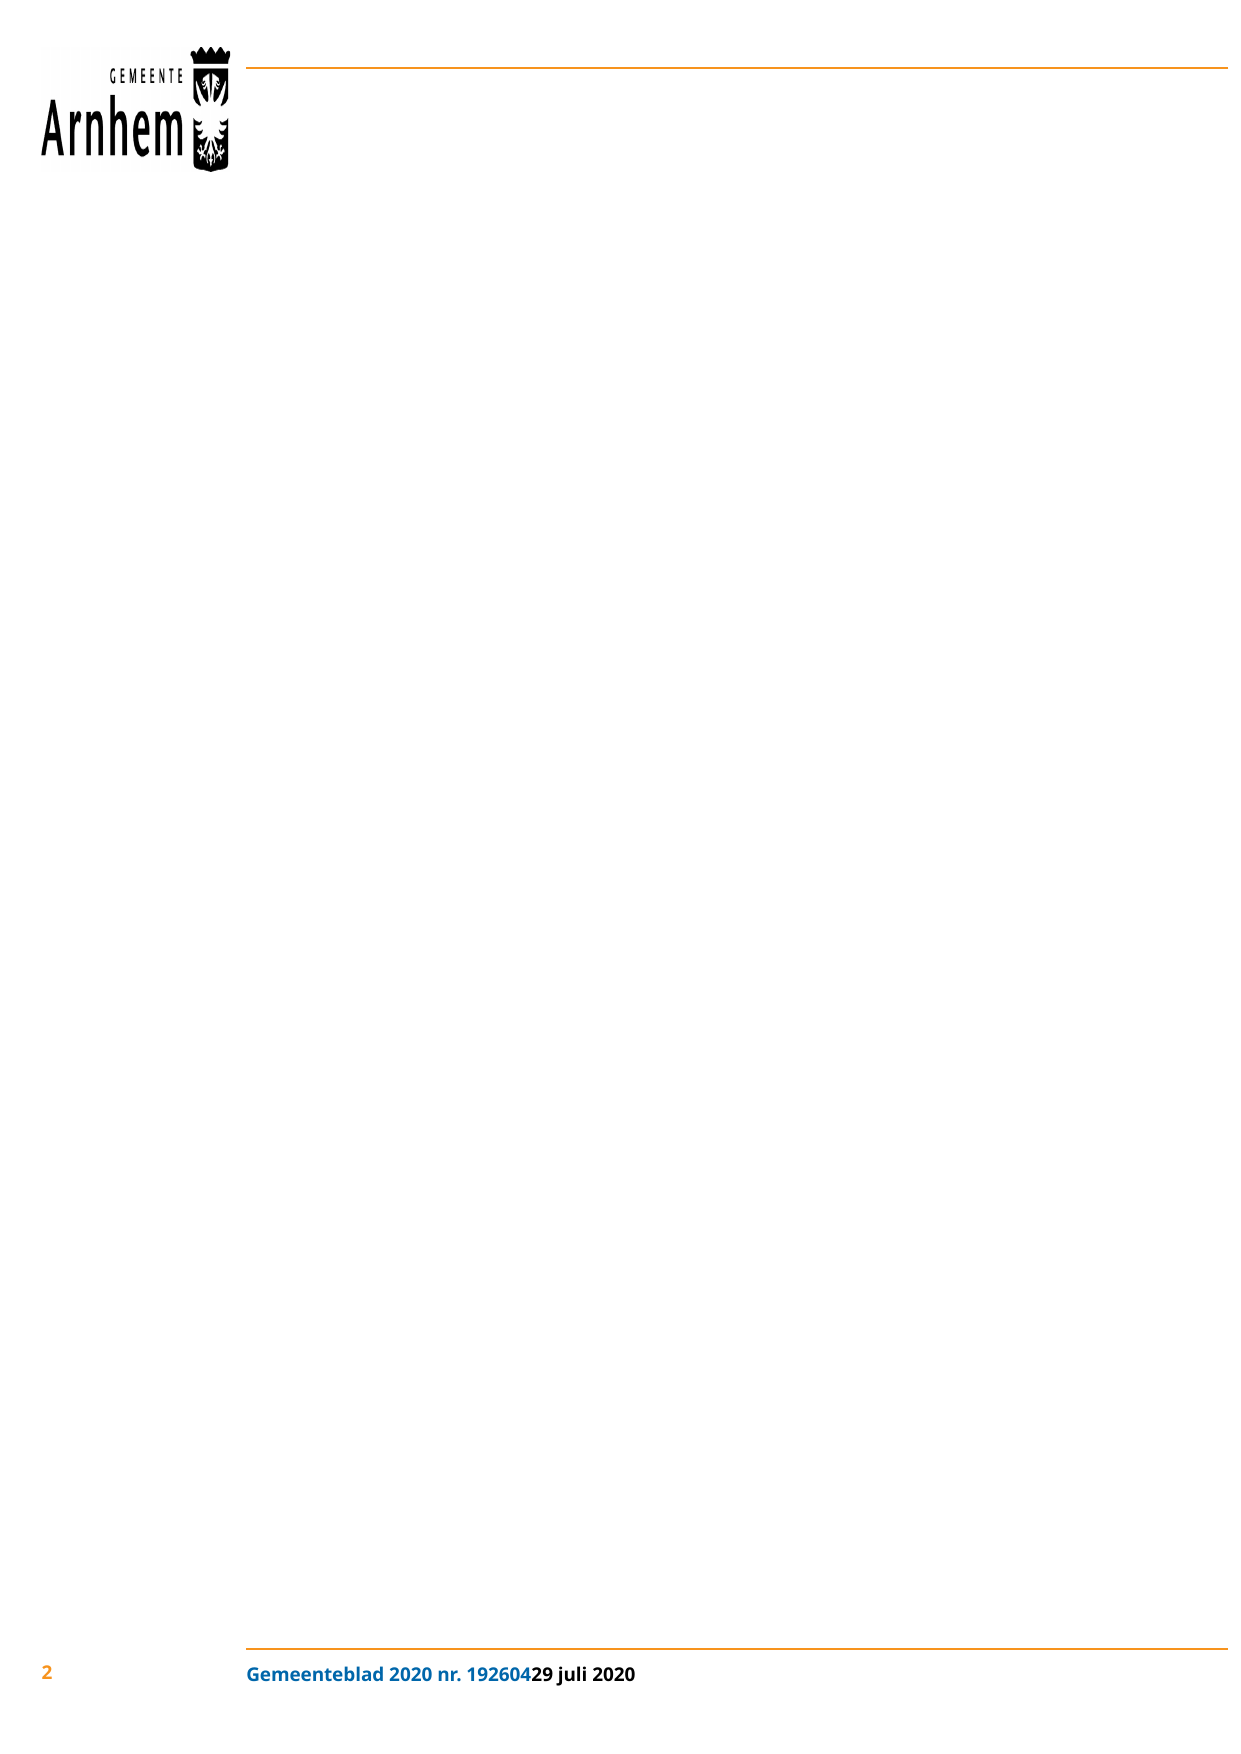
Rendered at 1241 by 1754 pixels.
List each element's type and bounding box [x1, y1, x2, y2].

picture [41, 47, 231, 172]
